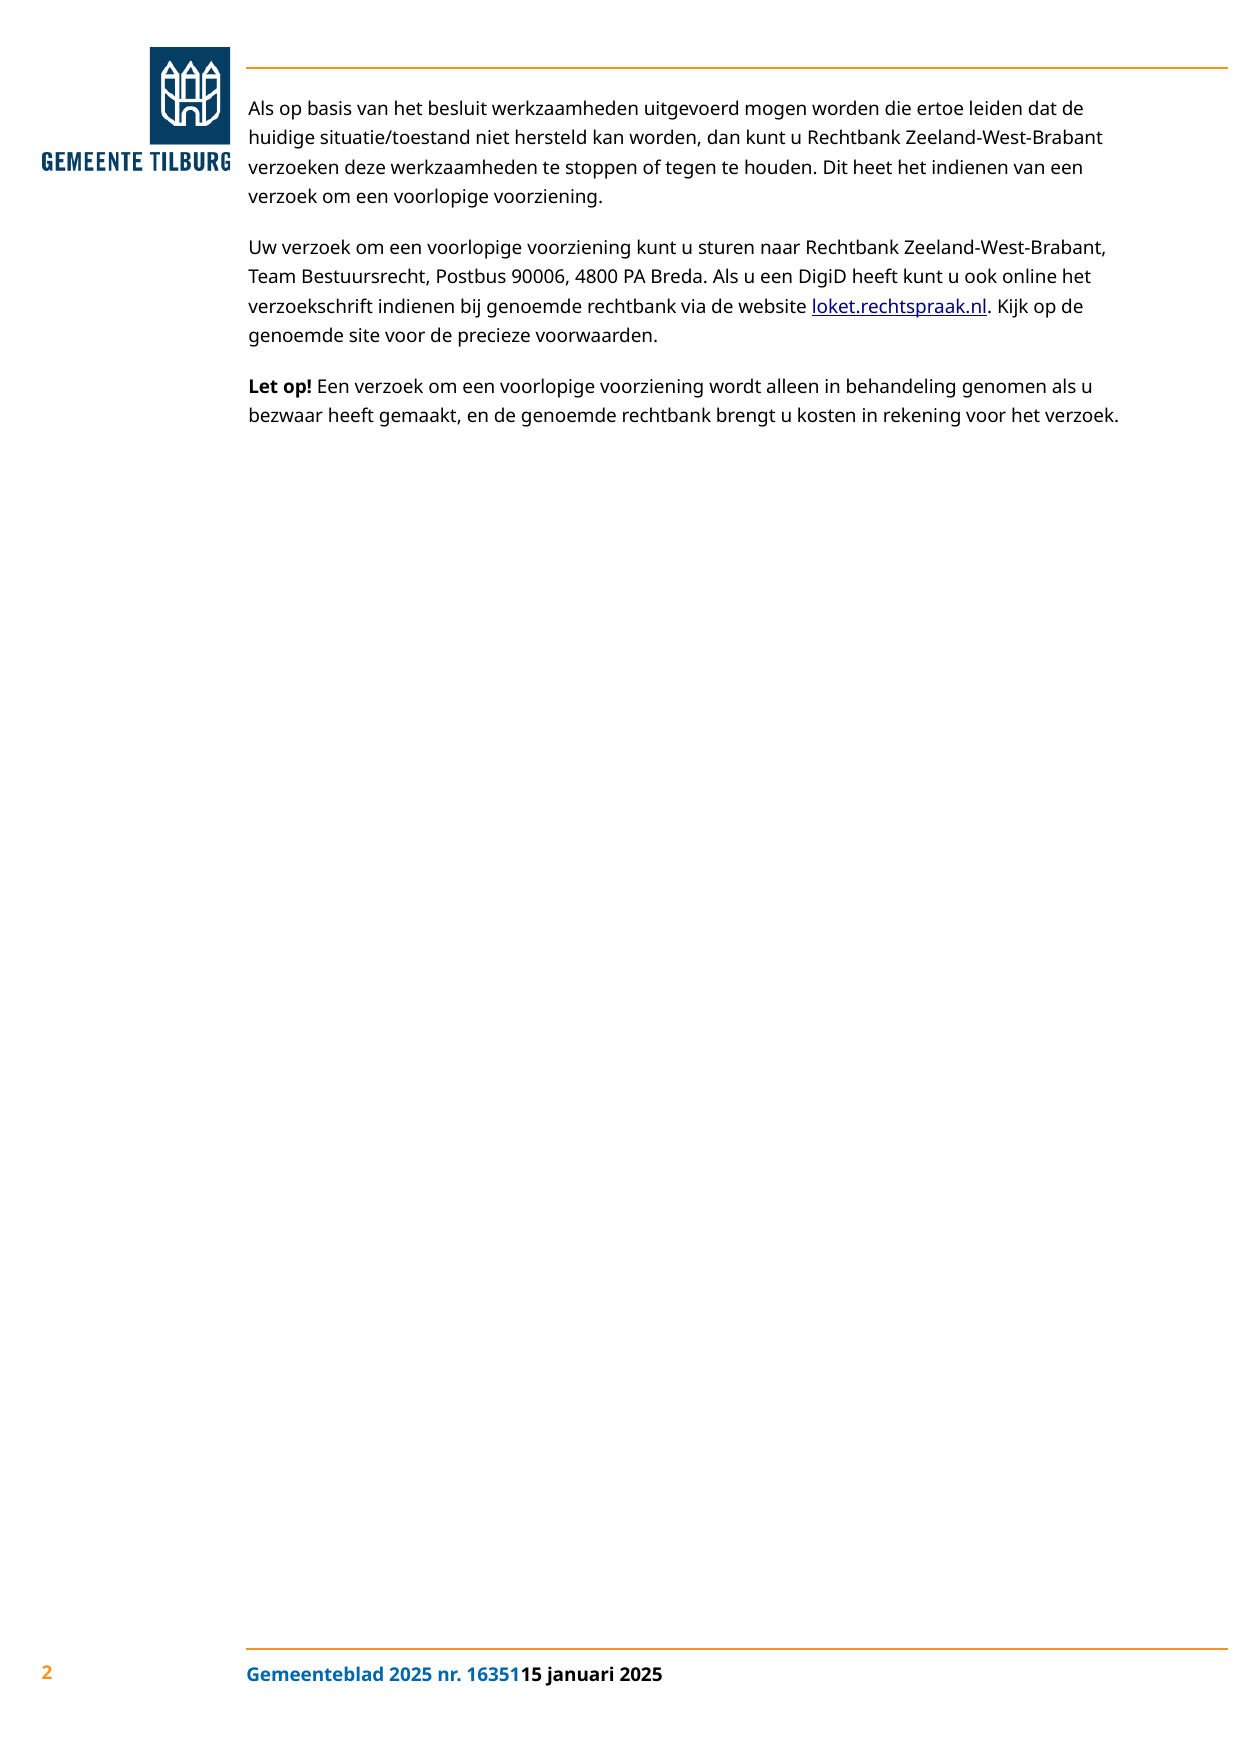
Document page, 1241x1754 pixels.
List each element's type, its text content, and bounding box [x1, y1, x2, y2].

text Uw verzoek om een voorlopige voorziening kunt u sturen naar Rechtbank Zeeland-West-Brabant, Team Bestuursrecht, Postbus 90006, 4800 PA Breda. Als u een DigiD heeft kunt u ook online het verzoekschrift indienen bij genoemde rechtbank via de website loket.rechtspraak.nl. Kijk op de genoemde site voor de precieze voorwaarden. [248, 234, 1152, 348]
text Als op basis van het besluit werkzaamheden uitgevoerd mogen worden die ertoe leiden dat de huidige situatie/toestand niet hersteld kan worden, dan kunt u Rechtbank Zeeland-West-Brabant verzoeken deze werkzaamheden te stoppen of tegen te houden. Dit heet het indienen van een verzoek om een voorlopige voorziening. [248, 95, 1152, 209]
picture [41, 47, 231, 172]
text Let op! Een verzoek om een voorlopige voorziening wordt alleen in behandeling genomen als u bezwaar heeft gemaakt, en de genoemde rechtbank brengt u kosten in rekening voor het verzoek. [248, 373, 1152, 428]
